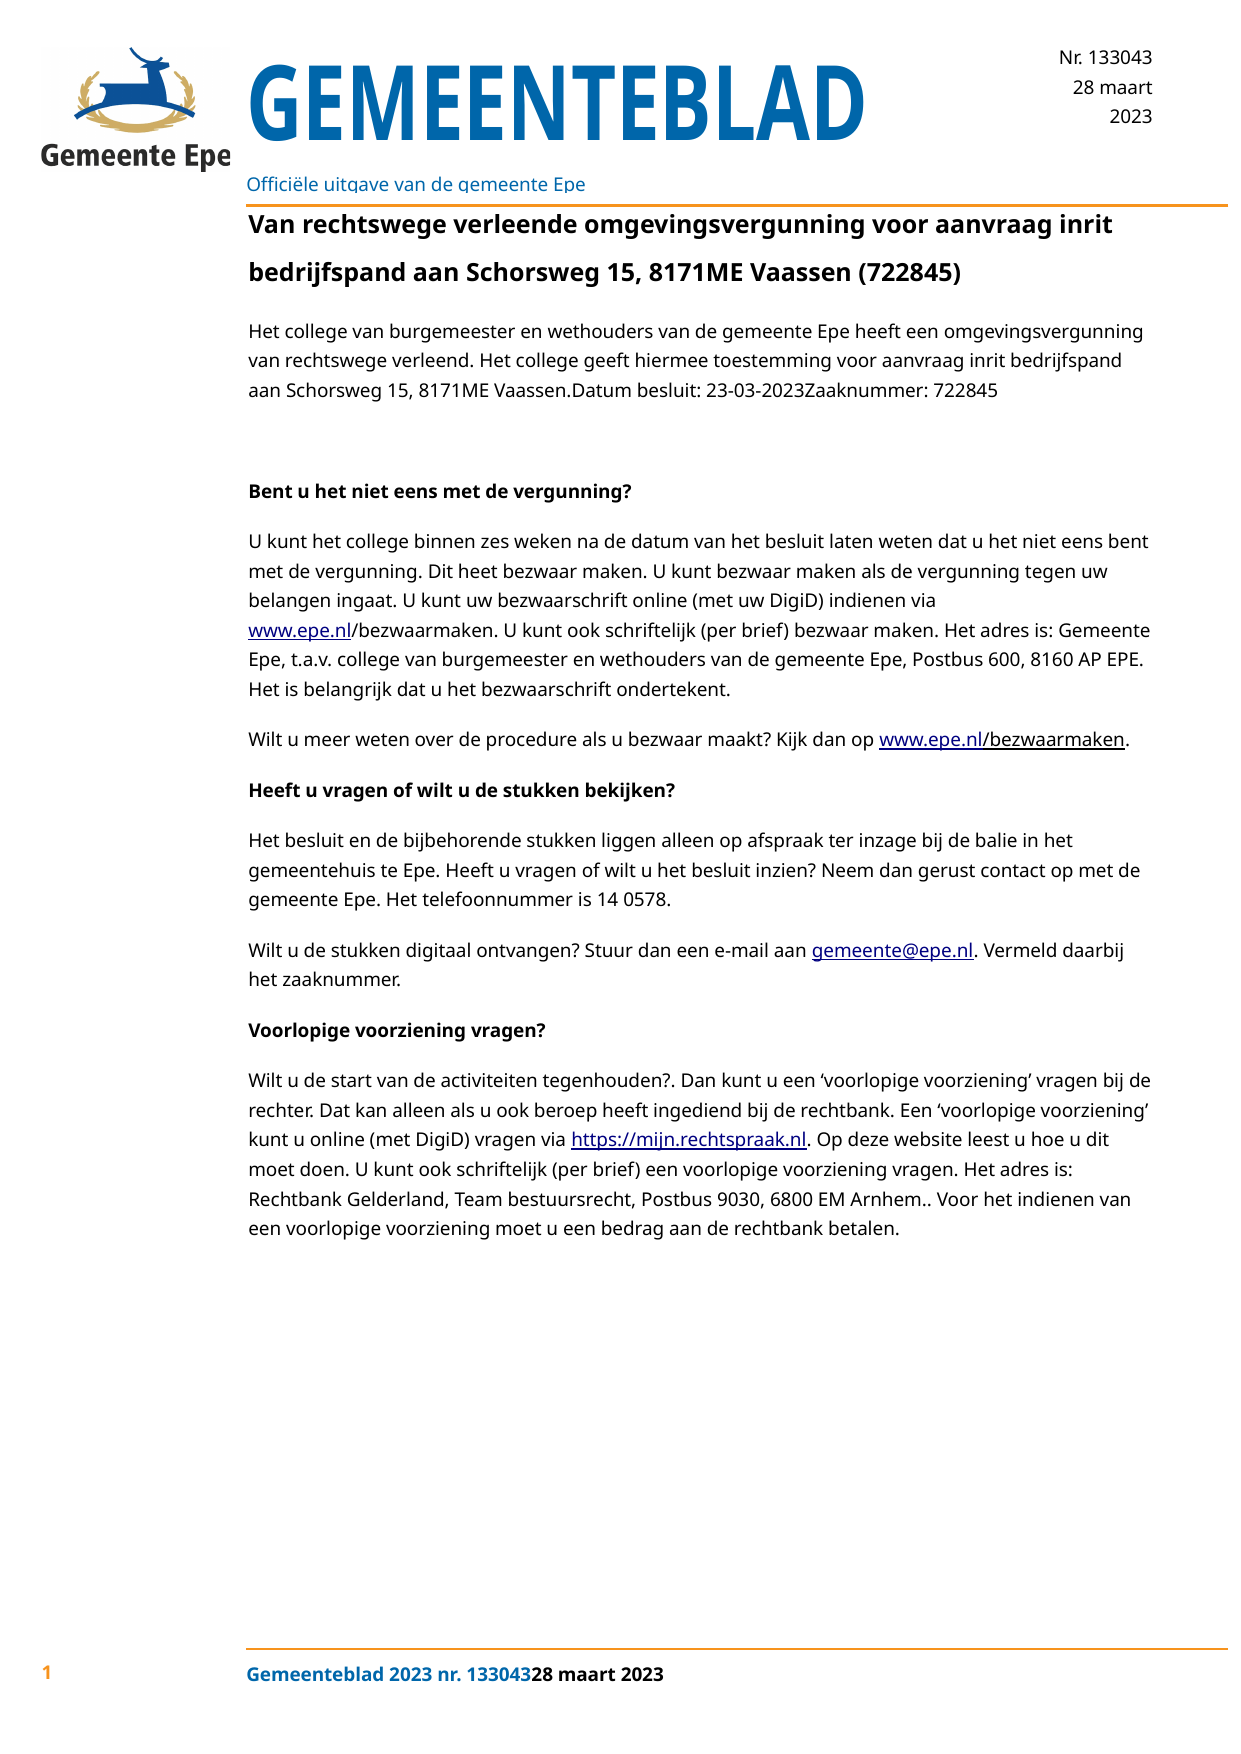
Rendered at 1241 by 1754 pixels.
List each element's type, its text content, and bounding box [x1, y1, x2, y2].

picture [41, 47, 231, 172]
text Voorlopige voorziening vragen? [248, 1017, 1152, 1043]
text Van rechtswege verleende omgevingsvergunning voor aanvraag inrit bedrijfspand aan Schorsweg 15, 8171ME Vaassen (722845) [248, 207, 1152, 288]
text Wilt u meer weten over de procedure als u bezwaar maakt? Kijk dan op www.epe.nl/bezwaarmaken. [248, 727, 1152, 752]
text Wilt u de stukken digitaal ontvangen? Stuur dan een e-mail aan gemeente@epe.nl. Vermeld daarbij het zaaknummer. [248, 937, 1152, 992]
text Heeft u vragen of wilt u de stukken bekijken? [248, 777, 1152, 803]
text Het besluit en de bijbehorende stukken liggen alleen op afspraak ter inzage bij de balie in het gemeentehuis te Epe. Heeft u vragen of wilt u het besluit inzien? Neem dan gerust contact op met de gemeente Epe. Het telefoonnummer is 14 0578. [248, 827, 1152, 912]
text U kunt het college binnen zes weken na de datum van het besluit laten weten dat u het niet eens bent met de vergunning. Dit heet bezwaar maken. U kunt bezwaar maken als de vergunning tegen uw belangen ingaat. U kunt uw bezwaarschrift online (met uw DigiD) indienen via www.epe.nl/bezwaarmaken. U kunt ook schriftelijk (per brief) bezwaar maken. Het adres is: Gemeente Epe, t.a.v. college van burgemeester en wethouders van de gemeente Epe, Postbus 600, 8160 AP EPE. Het is belangrijk dat u het bezwaarschrift ondertekent. [248, 528, 1152, 702]
text Wilt u de start van de activiteiten tegenhouden?. Dan kunt u een ‘voorlopige voorziening’ vragen bij de rechter. Dat kan alleen als u ook beroep heeft ingediend bij de rechtbank. Een ‘voorlopige voorziening’ kunt u online (met DigiD) vragen via https://mijn.rechtspraak.nl. Op deze website leest u hoe u dit moet doen. U kunt ook schriftelijk (per brief) een voorlopige voorziening vragen. Het adres is: Rechtbank Gelderland, Team bestuursrecht, Postbus 9030, 6800 EM Arnhem.. Voor het indienen van een voorlopige voorziening moet u een bedrag aan de rechtbank betalen. [248, 1067, 1152, 1241]
text Het college van burgemeester en wethouders van de gemeente Epe heeft een omgevingsvergunning van rechtswege verleend. Het college geeft hiermee toestemming voor aanvraag inrit bedrijfspand aan Schorsweg 15, 8171ME Vaassen.Datum besluit: 23-03-2023Zaaknummer: 722845 [248, 318, 1152, 403]
text Bent u het niet eens met de vergunning? [248, 478, 1152, 504]
